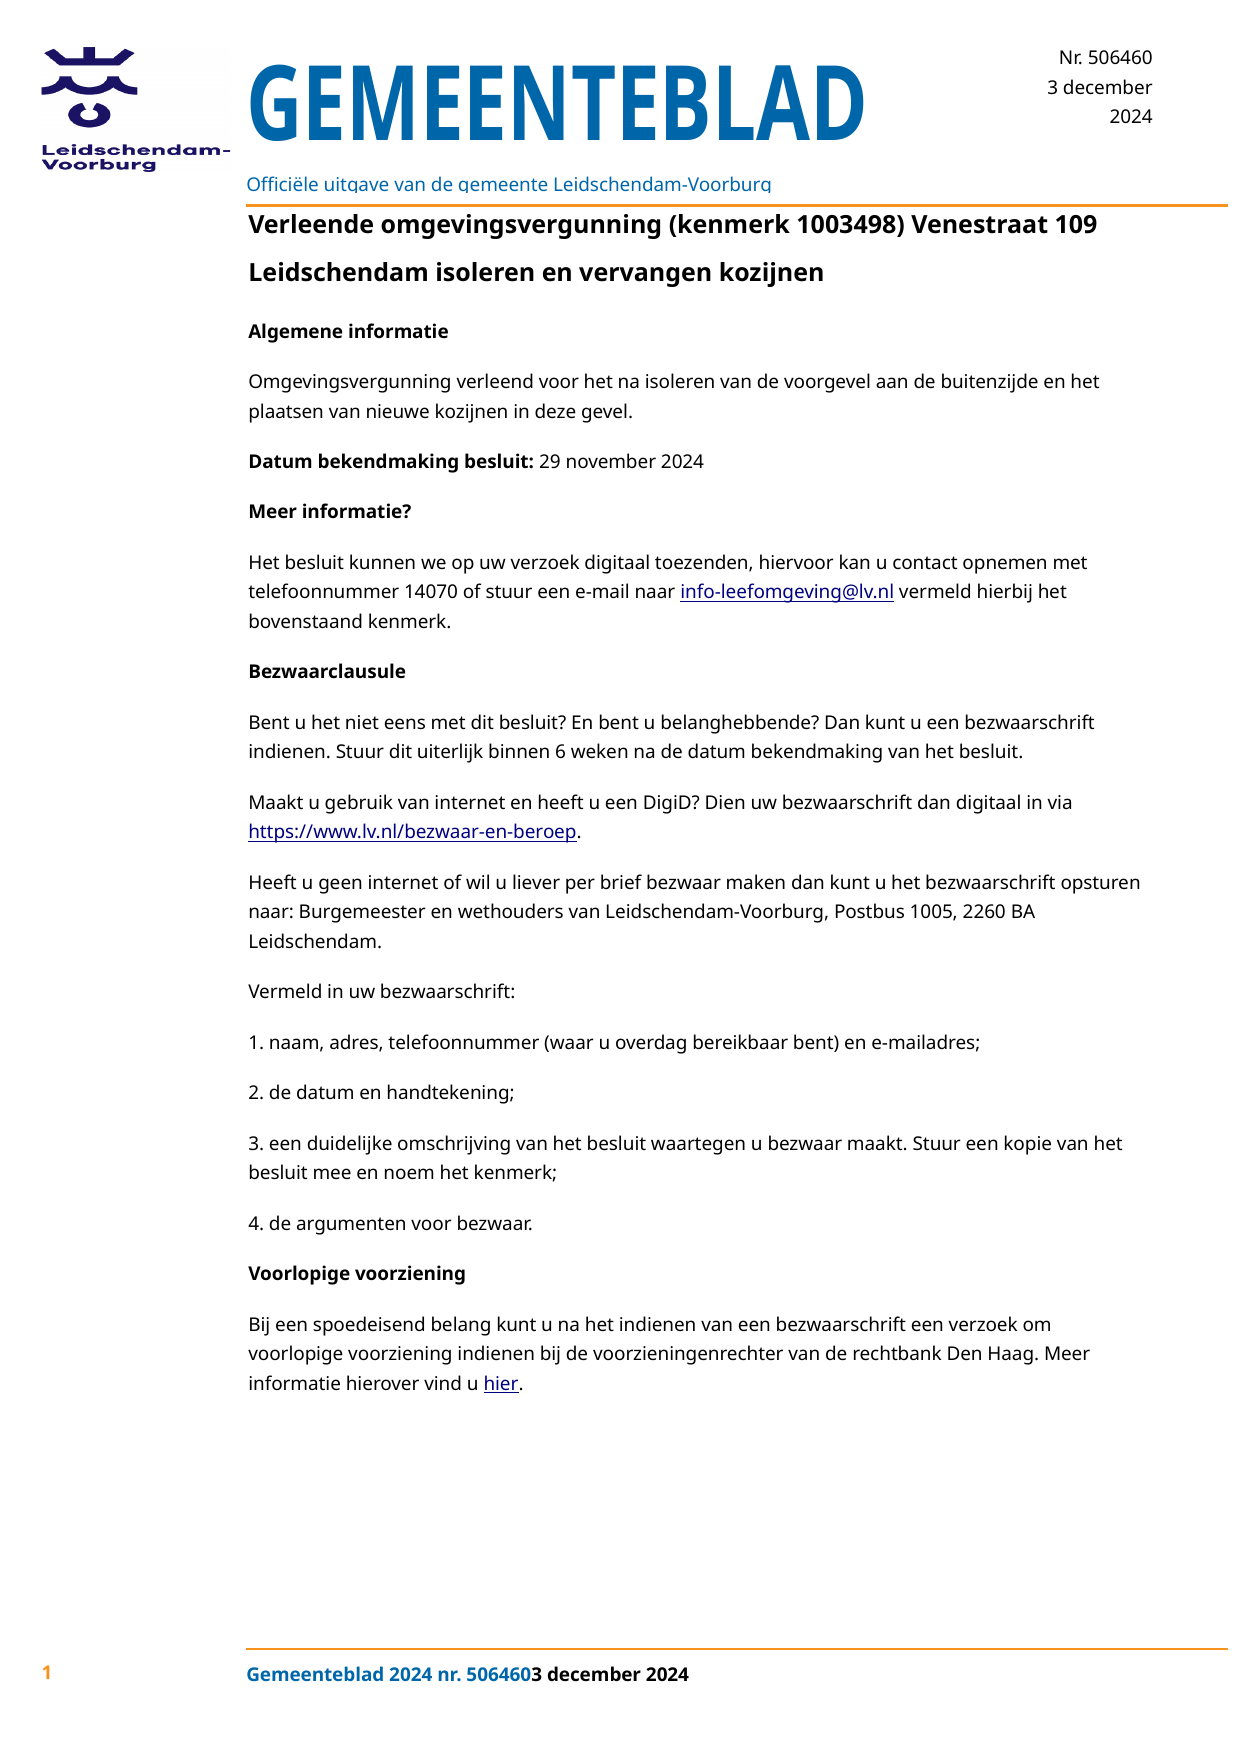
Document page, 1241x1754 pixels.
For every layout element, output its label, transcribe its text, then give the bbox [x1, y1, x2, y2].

text Voorlopige voorziening [248, 1260, 1152, 1286]
text Bent u het niet eens met dit besluit? En bent u belanghebbende? Dan kunt u een bezwaarschrift indienen. Stuur dit uiterlijk binnen 6 weken na de datum bekendmaking van het besluit. [248, 709, 1152, 764]
text Verleende omgevingsvergunning (kenmerk 1003498) Venestraat 109 Leidschendam isoleren en vervangen kozijnen [248, 207, 1152, 288]
text 4. de argumenten voor bezwaar. [248, 1210, 1152, 1236]
text Heeft u geen internet of wil u liever per brief bezwaar maken dan kunt u het bezwaarschrift opsturen naar: Burgemeester en wethouders van Leidschendam-Voorburg, Postbus 1005, 2260 BA Leidschendam. [248, 869, 1152, 954]
text Omgevingsvergunning verleend voor het na isoleren van de voorgevel aan de buitenzijde en het plaatsen van nieuwe kozijnen in deze gevel. [248, 368, 1152, 424]
text 3. een duidelijke omschrijving van het besluit waartegen u bezwaar maakt. Stuur een kopie van het besluit mee en noem het kenmerk; [248, 1130, 1152, 1185]
text 1. naam, adres, telefoonnummer (waar u overdag bereikbaar bent) en e-mailadres; [248, 1029, 1152, 1055]
text Bij een spoedeisend belang kunt u na het indienen van een bezwaarschrift een verzoek om voorlopige voorziening indienen bij de voorzieningenrechter van de rechtbank Den Haag. Meer informatie hierover vind u hier. [248, 1311, 1152, 1396]
text Het besluit kunnen we op uw verzoek digitaal toezenden, hiervoor kan u contact opnemen met telefoonnummer 14070 of stuur een e-mail naar info-leefomgeving@lv.nl vermeld hierbij het bovenstaand kenmerk. [248, 549, 1152, 634]
text Bezwaarclausule [248, 659, 1152, 684]
text Algemene informatie [248, 318, 1152, 344]
text Meer informatie? [248, 499, 1152, 524]
text Maakt u gebruik van internet en heeft u een DigiD? Dien uw bezwaarschrift dan digitaal in via https://www.lv.nl/bezwaar-en-beroep. [248, 789, 1152, 844]
text 2. de datum en handtekening; [248, 1079, 1152, 1105]
text Datum bekendmaking besluit: 29 november 2024 [248, 448, 1152, 474]
text Vermeld in uw bezwaarschrift: [248, 979, 1152, 1004]
picture [41, 47, 231, 172]
